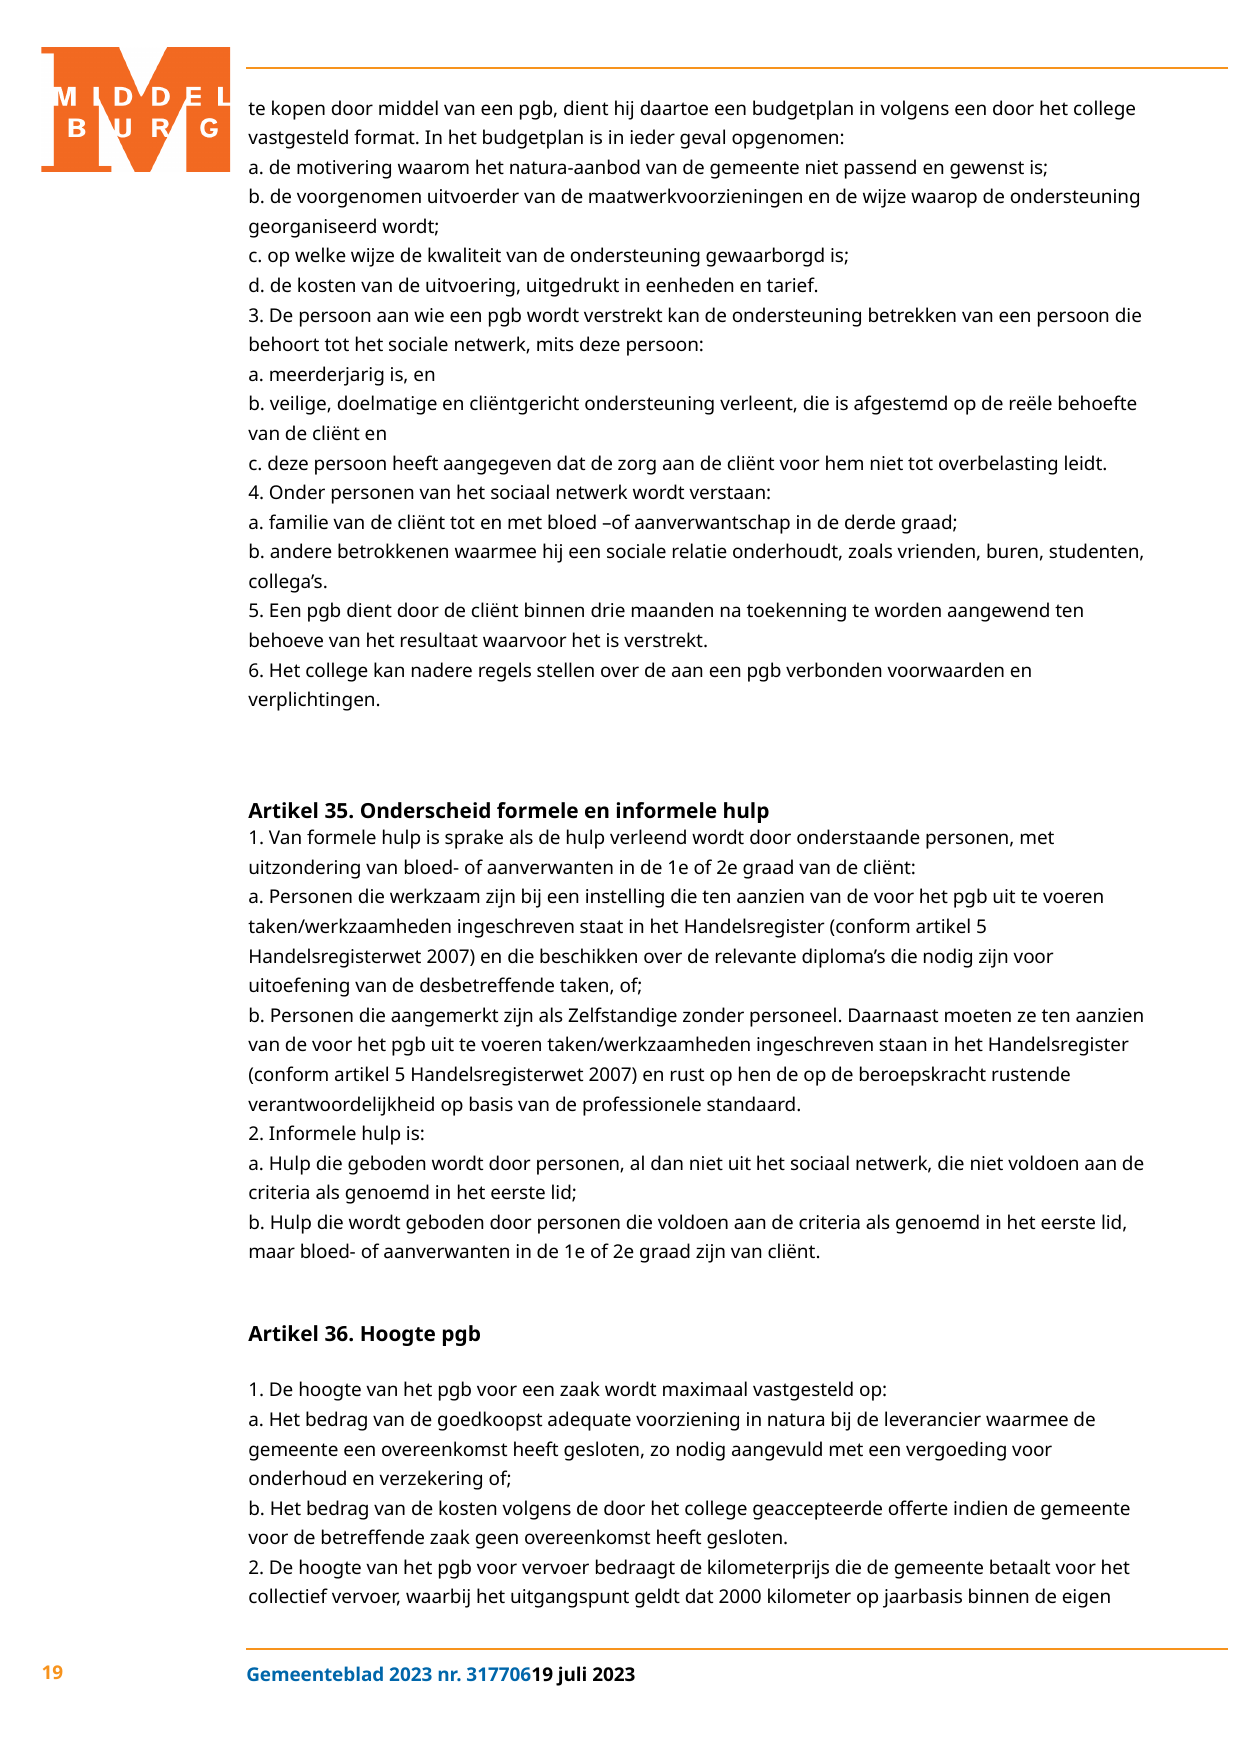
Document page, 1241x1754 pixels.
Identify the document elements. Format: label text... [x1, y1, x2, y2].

text b. Personen die aangemerkt zijn als Zelfstandige zonder personeel. Daarnaast moeten ze ten aanzien van de voor het pgb uit te voeren taken/werkzaamheden ingeschreven staan in het Handelsregister (conform artikel 5 Handelsregisterwet 2007) en rust op hen de op de beroepskracht rustende verantwoordelijkheid op basis van de professionele standaard. [248, 1002, 1152, 1116]
text te kopen door middel van een pgb, dient hij daartoe een budgetplan in volgens een door het college vastgesteld format. In het budgetplan is in ieder geval opgenomen: [248, 95, 1152, 150]
text c. op welke wijze de kwaliteit van de ondersteuning gewaarborgd is; [248, 243, 1152, 268]
text 6. Het college kan nadere regels stellen over de aan een pgb verbonden voorwaarden en verplichtingen. [248, 657, 1152, 712]
text d. de kosten van de uitvoering, uitgedrukt in eenheden en tarief. [248, 272, 1152, 298]
text b. Hulp die wordt geboden door personen die voldoen aan de criteria als genoemd in het eerste lid, maar bloed- of aanverwanten in de 1e of 2e graad zijn van cliënt. [248, 1209, 1152, 1264]
text Artikel 35. Onderscheid formele en informele hulp [248, 796, 1152, 824]
picture [41, 47, 231, 172]
text c. deze persoon heeft aangegeven dat de zorg aan de cliënt voor hem niet tot overbelasting leidt. [248, 450, 1152, 476]
text b. veilige, doelmatige en cliëntgericht ondersteuning verleent, die is afgestemd op de reële behoefte van de cliënt en [248, 391, 1152, 446]
text 2. Informele hulp is: [248, 1120, 1152, 1146]
text 4. Onder personen van het sociaal netwerk wordt verstaan: [248, 479, 1152, 505]
text b. andere betrokkenen waarmee hij een sociale relatie onderhoudt, zoals vrienden, buren, studenten, collega’s. [248, 538, 1152, 594]
text a. Hulp die geboden wordt door personen, al dan niet uit het sociaal netwerk, die niet voldoen aan de criteria als genoemd in het eerste lid; [248, 1150, 1152, 1205]
text a. familie van de cliënt tot en met bloed –of aanverwantschap in de derde graad; [248, 509, 1152, 535]
text 5. Een pgb dient door de cliënt binnen drie maanden na toekenning te worden aangewend ten behoeve van het resultaat waarvoor het is verstrekt. [248, 598, 1152, 653]
text b. de voorgenomen uitvoerder van de maatwerkvoorzieningen en de wijze waarop de ondersteuning georganiseerd wordt; [248, 183, 1152, 239]
text a. meerderjarig is, en [248, 361, 1152, 387]
text 1. De hoogte van het pgb voor een zaak wordt maximaal vastgesteld op: [248, 1377, 1152, 1402]
text 2. De hoogte van het pgb voor vervoer bedraagt de kilometerprijs die de gemeente betaalt voor het collectief vervoer, waarbij het uitgangspunt geldt dat 2000 kilometer op jaarbasis binnen de eigen [248, 1554, 1152, 1609]
text 1. Van formele hulp is sprake als de hulp verleend wordt door onderstaande personen, met uitzondering van bloed- of aanverwanten in de 1e of 2e graad van de cliënt: [248, 824, 1152, 880]
text a. Personen die werkzaam zijn bij een instelling die ten aanzien van de voor het pgb uit te voeren taken/werkzaamheden ingeschreven staat in het Handelsregister (conform artikel 5 Handelsregisterwet 2007) en die beschikken over de relevante diploma’s die nodig zijn voor uitoefening van de desbetreffende taken, of; [248, 884, 1152, 998]
text a. de motivering waarom het natura-aanbod van de gemeente niet passend en gewenst is; [248, 154, 1152, 180]
text Artikel 36. Hoogte pgb [248, 1319, 1152, 1347]
text 3. De persoon aan wie een pgb wordt verstrekt kan de ondersteuning betrekken van een persoon die behoort tot het sociale netwerk, mits deze persoon: [248, 302, 1152, 357]
text b. Het bedrag van de kosten volgens de door het college geaccepteerde offerte indien de gemeente voor de betreffende zaak geen overeenkomst heeft gesloten. [248, 1495, 1152, 1550]
text a. Het bedrag van de goedkoopst adequate voorziening in natura bij de leverancier waarmee de gemeente een overeenkomst heeft gesloten, zo nodig aangevuld met een vergoeding voor onderhoud en verzekering of; [248, 1406, 1152, 1491]
